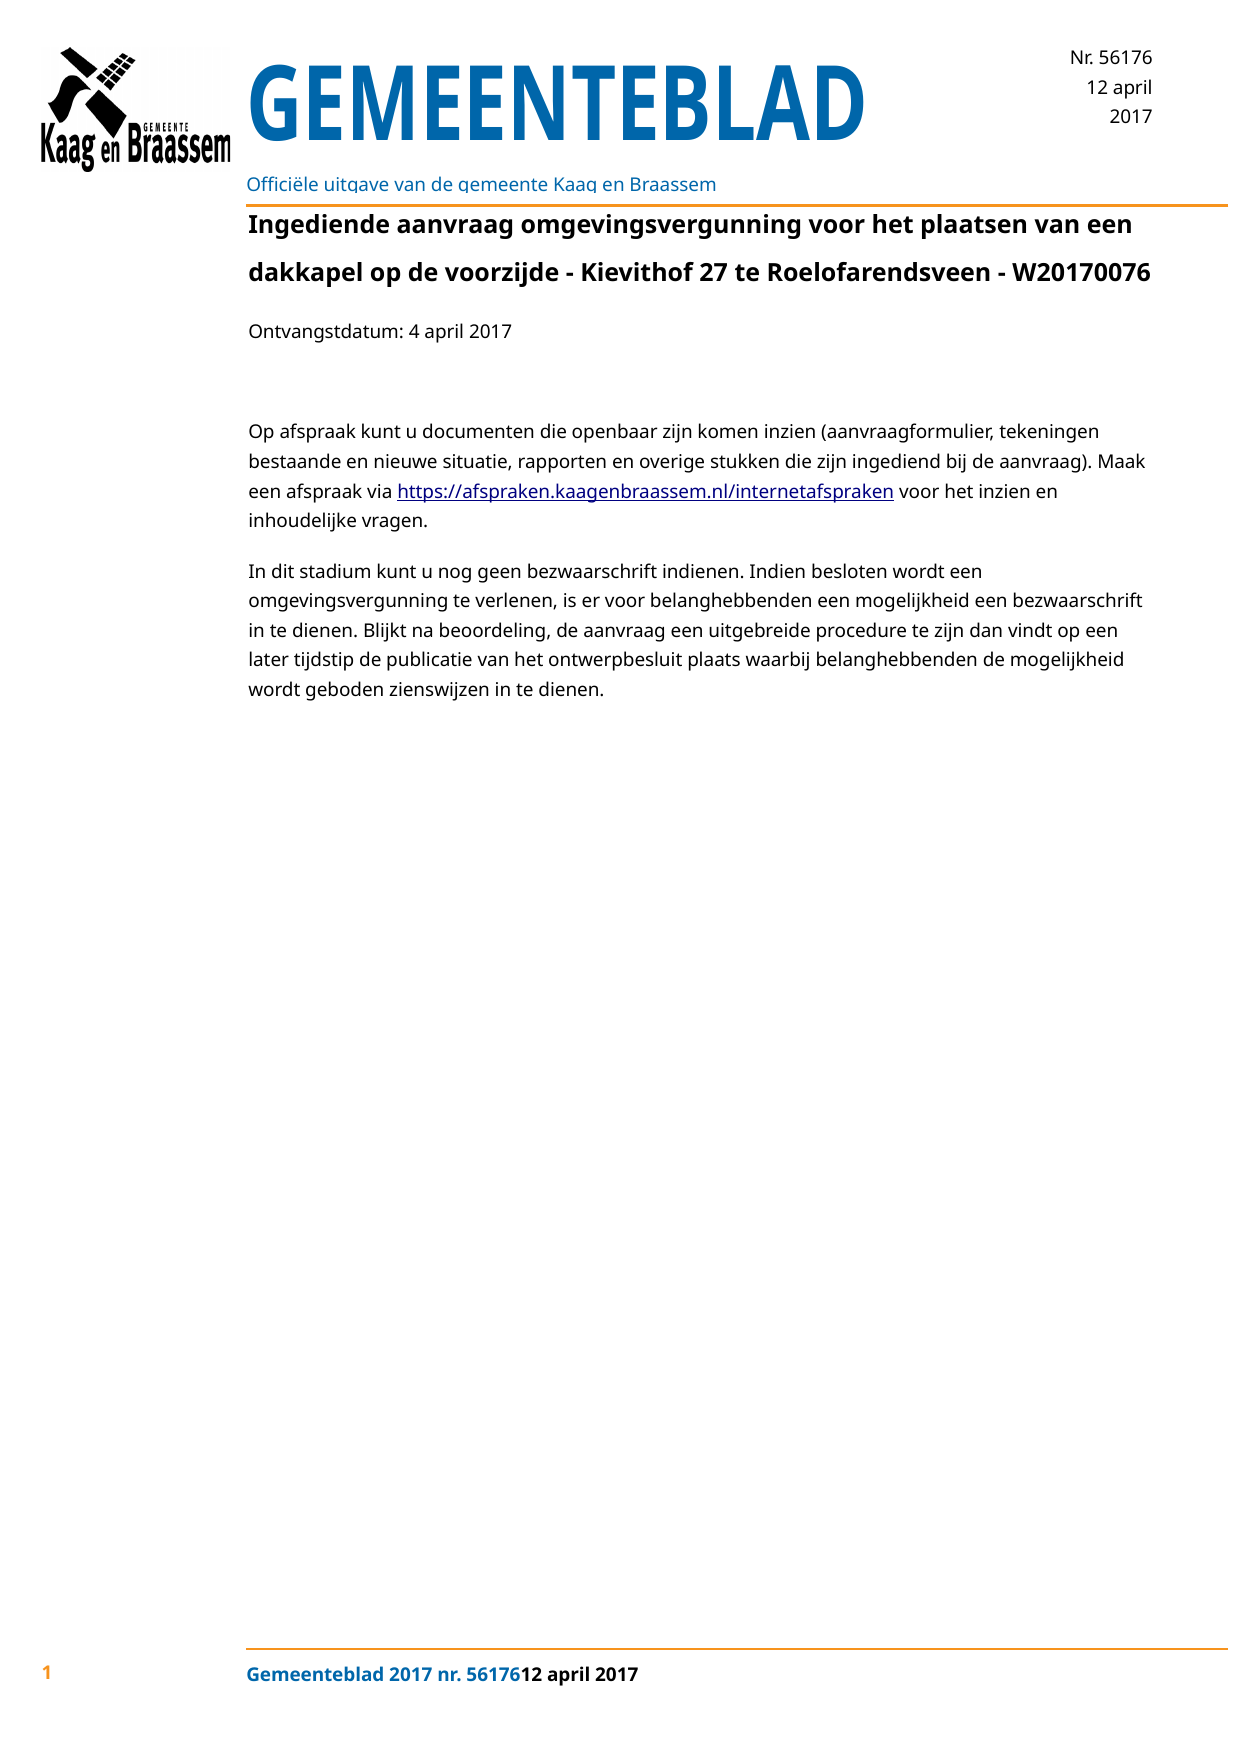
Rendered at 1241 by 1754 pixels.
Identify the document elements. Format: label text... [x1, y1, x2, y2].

text Ingediende aanvraag omgevingsvergunning voor het plaatsen van een dakkapel op de voorzijde - Kievithof 27 te Roelofarendsveen - W20170076 [248, 207, 1152, 288]
picture [41, 47, 231, 172]
text Op afspraak kunt u documenten die openbaar zijn komen inzien (aanvraagformulier, tekeningen bestaande en nieuwe situatie, rapporten en overige stukken die zijn ingediend bij de aanvraag). Maak een afspraak via https://afspraken.kaagenbraassem.nl/internetafspraken voor het inzien en inhoudelijke vragen. [248, 419, 1152, 533]
text Ontvangstdatum: 4 april 2017 [248, 318, 1152, 344]
text In dit stadium kunt u nog geen bezwaarschrift indienen. Indien besloten wordt een omgevingsvergunning te verlenen, is er voor belanghebbenden een mogelijkheid een bezwaarschrift in te dienen. Blijkt na beoordeling, de aanvraag een uitgebreide procedure te zijn dan vindt op een later tijdstip de publicatie van het ontwerpbesluit plaats waarbij belanghebbenden de mogelijkheid wordt geboden zienswijzen in te dienen. [248, 558, 1152, 702]
